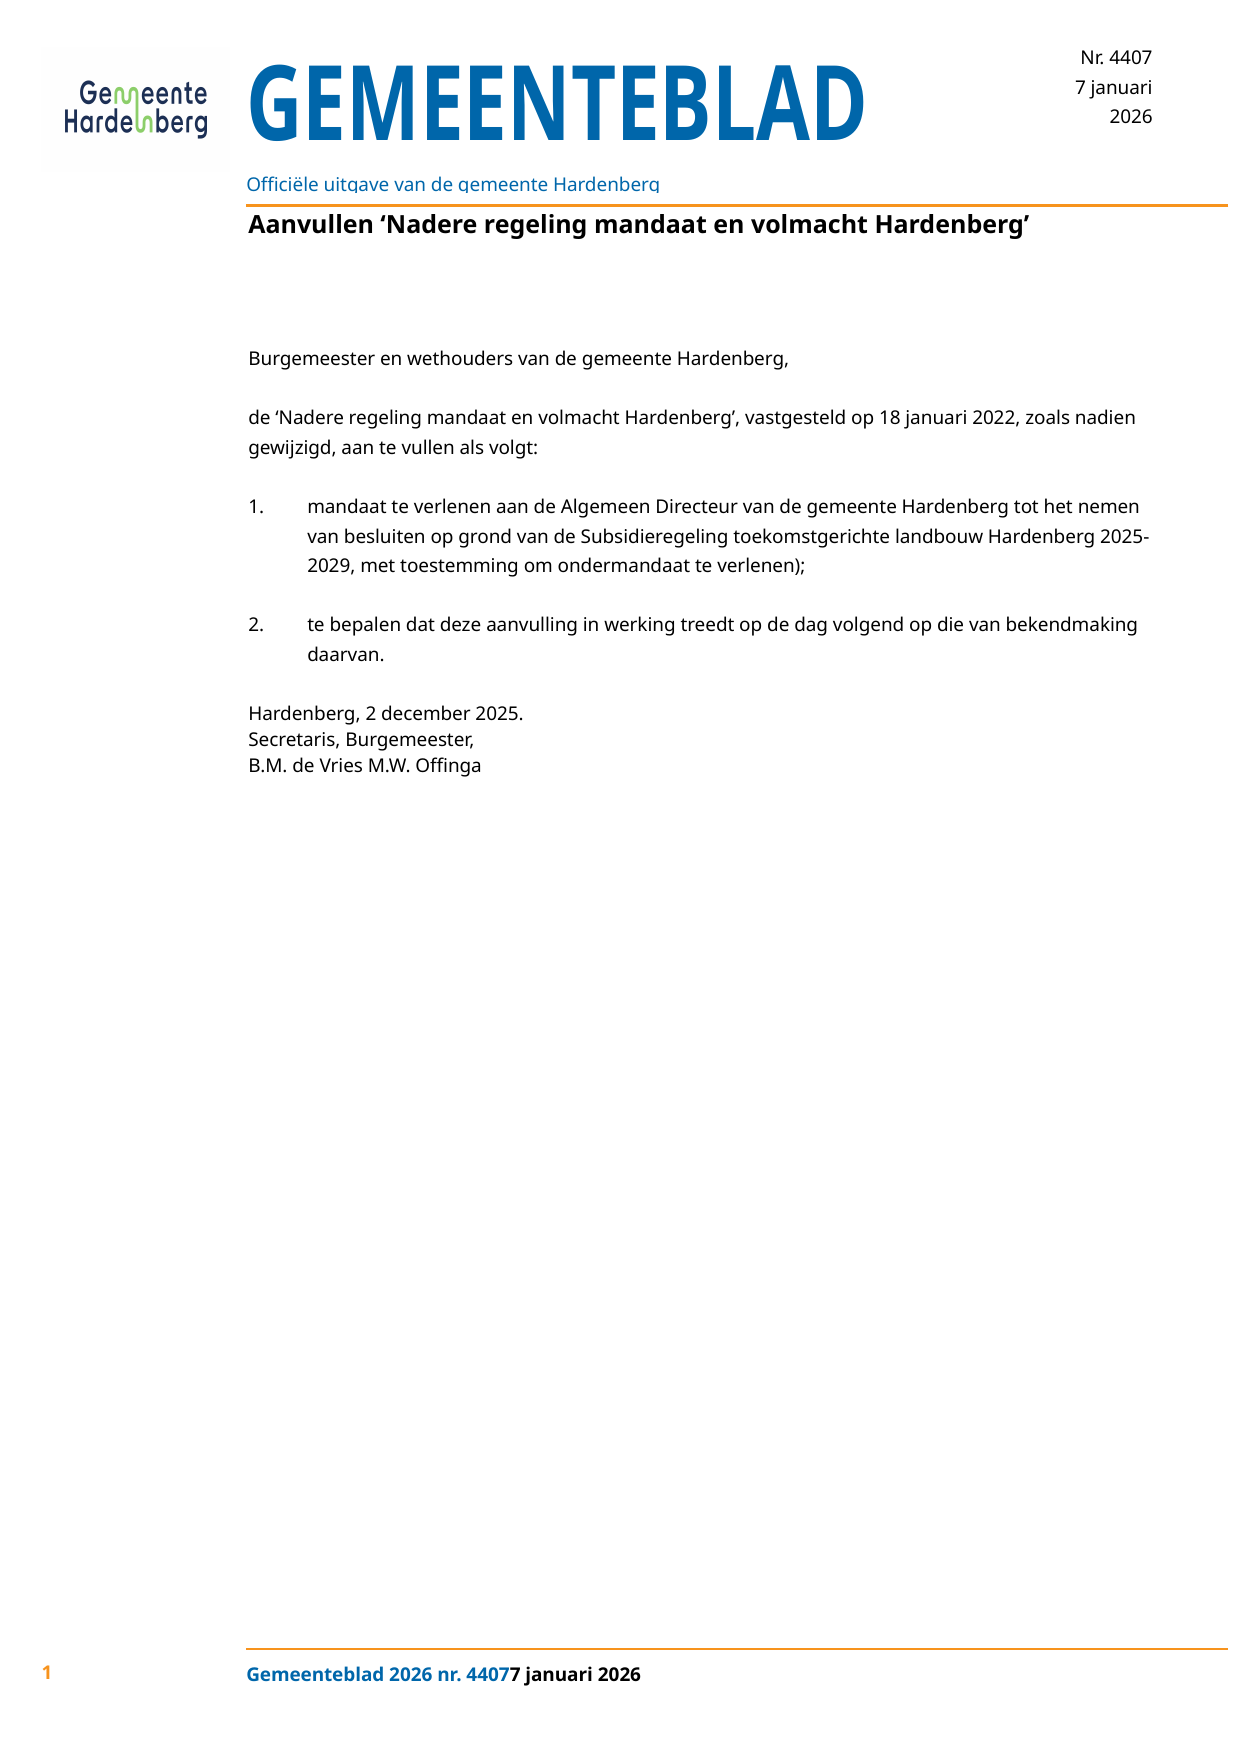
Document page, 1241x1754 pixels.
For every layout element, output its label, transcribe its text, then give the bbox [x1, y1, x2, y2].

text B.M. de Vries M.W. Offinga [248, 752, 1152, 777]
list te bepalen dat deze aanvulling in werking treedt op de dag volgend op die van bekendmaking daarvan. [248, 612, 1152, 667]
text Aanvullen ‘Nadere regeling mandaat en volmacht Hardenberg’ [248, 207, 1152, 241]
text Burgemeester en wethouders van de gemeente Hardenberg, [248, 345, 1152, 371]
text Hardenberg, 2 december 2025. [248, 700, 1152, 726]
text Secretaris, Burgemeester, [248, 726, 1152, 752]
list mandaat te verlenen aan de Algemeen Directeur van de gemeente Hardenberg tot het nemen van besluiten op grond van de Subsidieregeling toekomstgerichte landbouw Hardenberg 2025-2029, met toestemming om ondermandaat te verlenen); [248, 493, 1152, 578]
text de ‘Nadere regeling mandaat en volmacht Hardenberg’, vastgesteld op 18 januari 2022, zoals nadien gewijzigd, aan te vullen als volgt: [248, 404, 1152, 460]
picture [41, 47, 231, 172]
